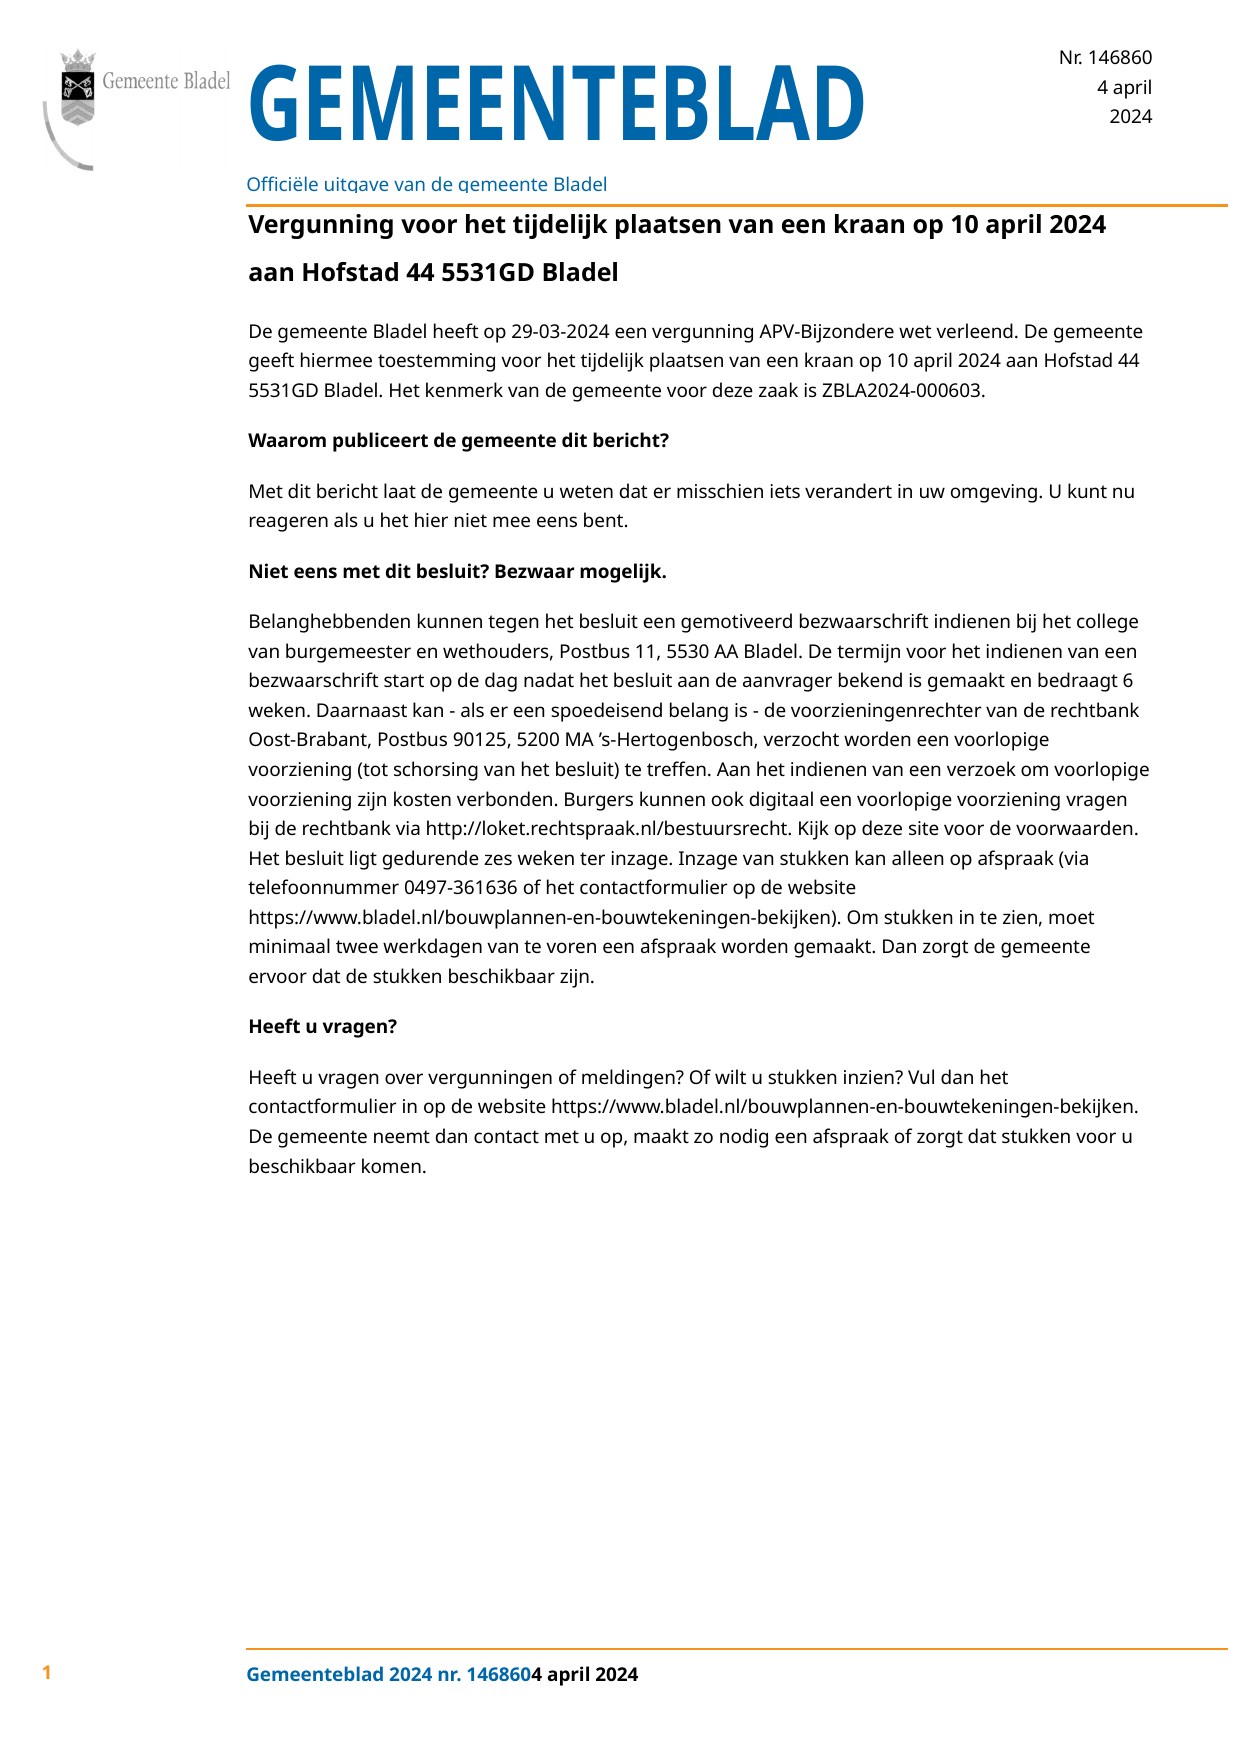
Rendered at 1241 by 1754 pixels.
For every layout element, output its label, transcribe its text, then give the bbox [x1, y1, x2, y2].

text Belanghebbenden kunnen tegen het besluit een gemotiveerd bezwaarschrift indienen bij het college van burgemeester en wethouders, Postbus 11, 5530 AA Bladel. De termijn voor het indienen van een bezwaarschrift start op de dag nadat het besluit aan de aanvrager bekend is gemaakt en bedraagt 6 weken. Daarnaast kan - als er een spoedeisend belang is - de voorzieningenrechter van de rechtbank Oost-Brabant, Postbus 90125, 5200 MA ’s-Hertogenbosch, verzocht worden een voorlopige voorziening (tot schorsing van het besluit) te treffen. Aan het indienen van een verzoek om voorlopige voorziening zijn kosten verbonden. Burgers kunnen ook digitaal een voorlopige voorziening vragen bij de rechtbank via http://loket.rechtspraak.nl/bestuursrecht. Kijk op deze site voor de voorwaarden. Het besluit ligt gedurende zes weken ter inzage. Inzage van stukken kan alleen op afspraak (via telefoonnummer 0497-361636 of het contactformulier op de website https://www.bladel.nl/bouwplannen-en-bouwtekeningen-bekijken). Om stukken in te zien, moet minimaal twee werkdagen van te voren een afspraak worden gemaakt. Dan zorgt de gemeente ervoor dat de stukken beschikbaar zijn. [248, 608, 1152, 989]
text Niet eens met dit besluit? Bezwaar mogelijk. [248, 558, 1152, 584]
text Met dit bericht laat de gemeente u weten dat er misschien iets verandert in uw omgeving. U kunt nu reageren als u het hier niet mee eens bent. [248, 478, 1152, 533]
picture [41, 47, 231, 172]
text Waarom publiceert de gemeente dit bericht? [248, 427, 1152, 453]
text De gemeente Bladel heeft op 29-03-2024 een vergunning APV-Bijzondere wet verleend. De gemeente geeft hiermee toestemming voor het tijdelijk plaatsen van een kraan op 10 april 2024 aan Hofstad 44 5531GD Bladel. Het kenmerk van de gemeente voor deze zaak is ZBLA2024-000603. [248, 318, 1152, 403]
text Heeft u vragen? [248, 1014, 1152, 1039]
text Vergunning voor het tijdelijk plaatsen van een kraan op 10 april 2024 aan Hofstad 44 5531GD Bladel [248, 207, 1152, 288]
text Heeft u vragen over vergunningen of meldingen? Of wilt u stukken inzien? Vul dan het contactformulier in op de website https://www.bladel.nl/bouwplannen-en-bouwtekeningen-bekijken. De gemeente neemt dan contact met u op, maakt zo nodig een afspraak of zorgt dat stukken voor u beschikbaar komen. [248, 1064, 1152, 1179]
